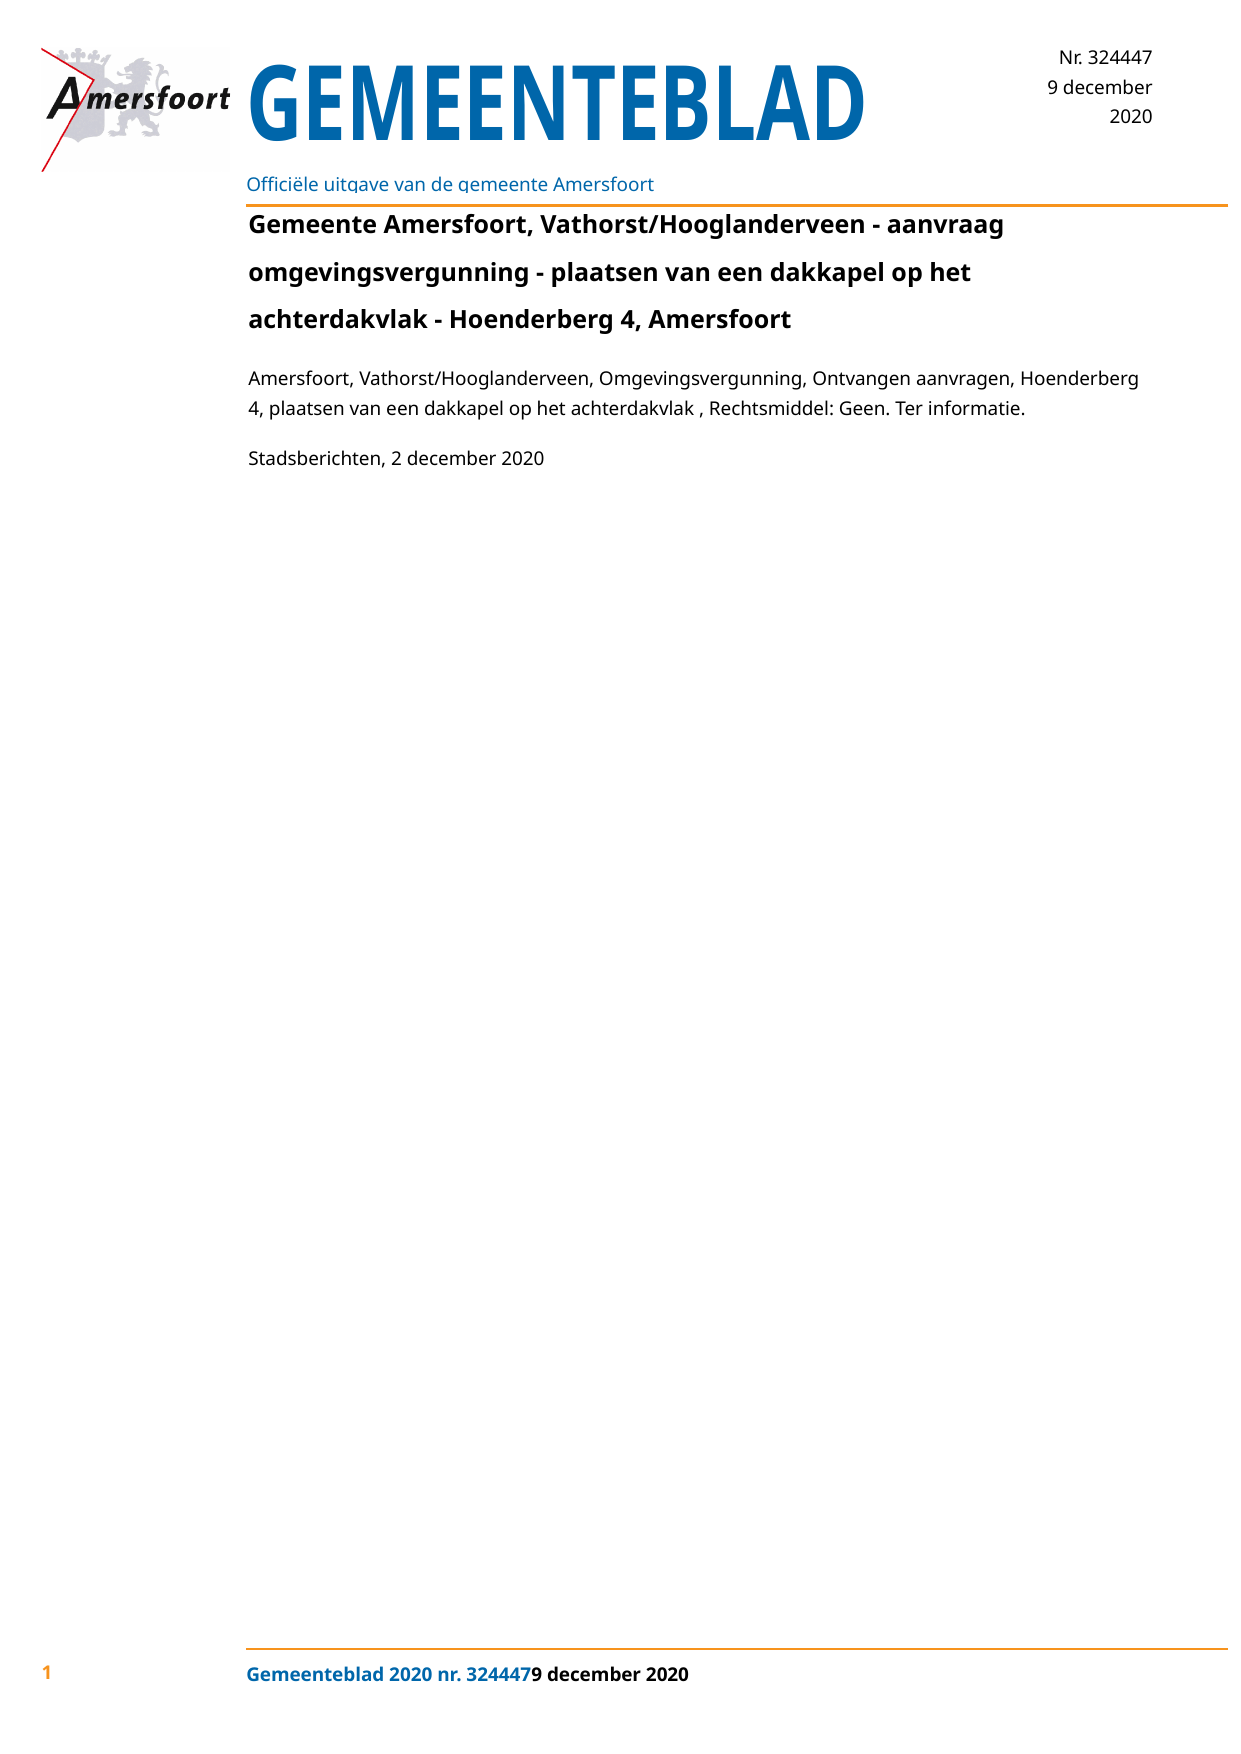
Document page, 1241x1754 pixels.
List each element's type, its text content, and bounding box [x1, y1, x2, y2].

text Gemeente Amersfoort, Vathorst/Hooglanderveen - aanvraag omgevingsvergunning - plaatsen van een dakkapel op het achterdakvlak - Hoenderberg 4, Amersfoort [248, 207, 1152, 336]
picture [41, 47, 231, 172]
text Stadsberichten, 2 december 2020 [248, 446, 1152, 471]
text Amersfoort, Vathorst/Hooglanderveen, Omgevingsvergunning, Ontvangen aanvragen, Hoenderberg 4, plaatsen van een dakkapel op het achterdakvlak , Rechtsmiddel: Geen. Ter informatie. [248, 366, 1152, 421]
